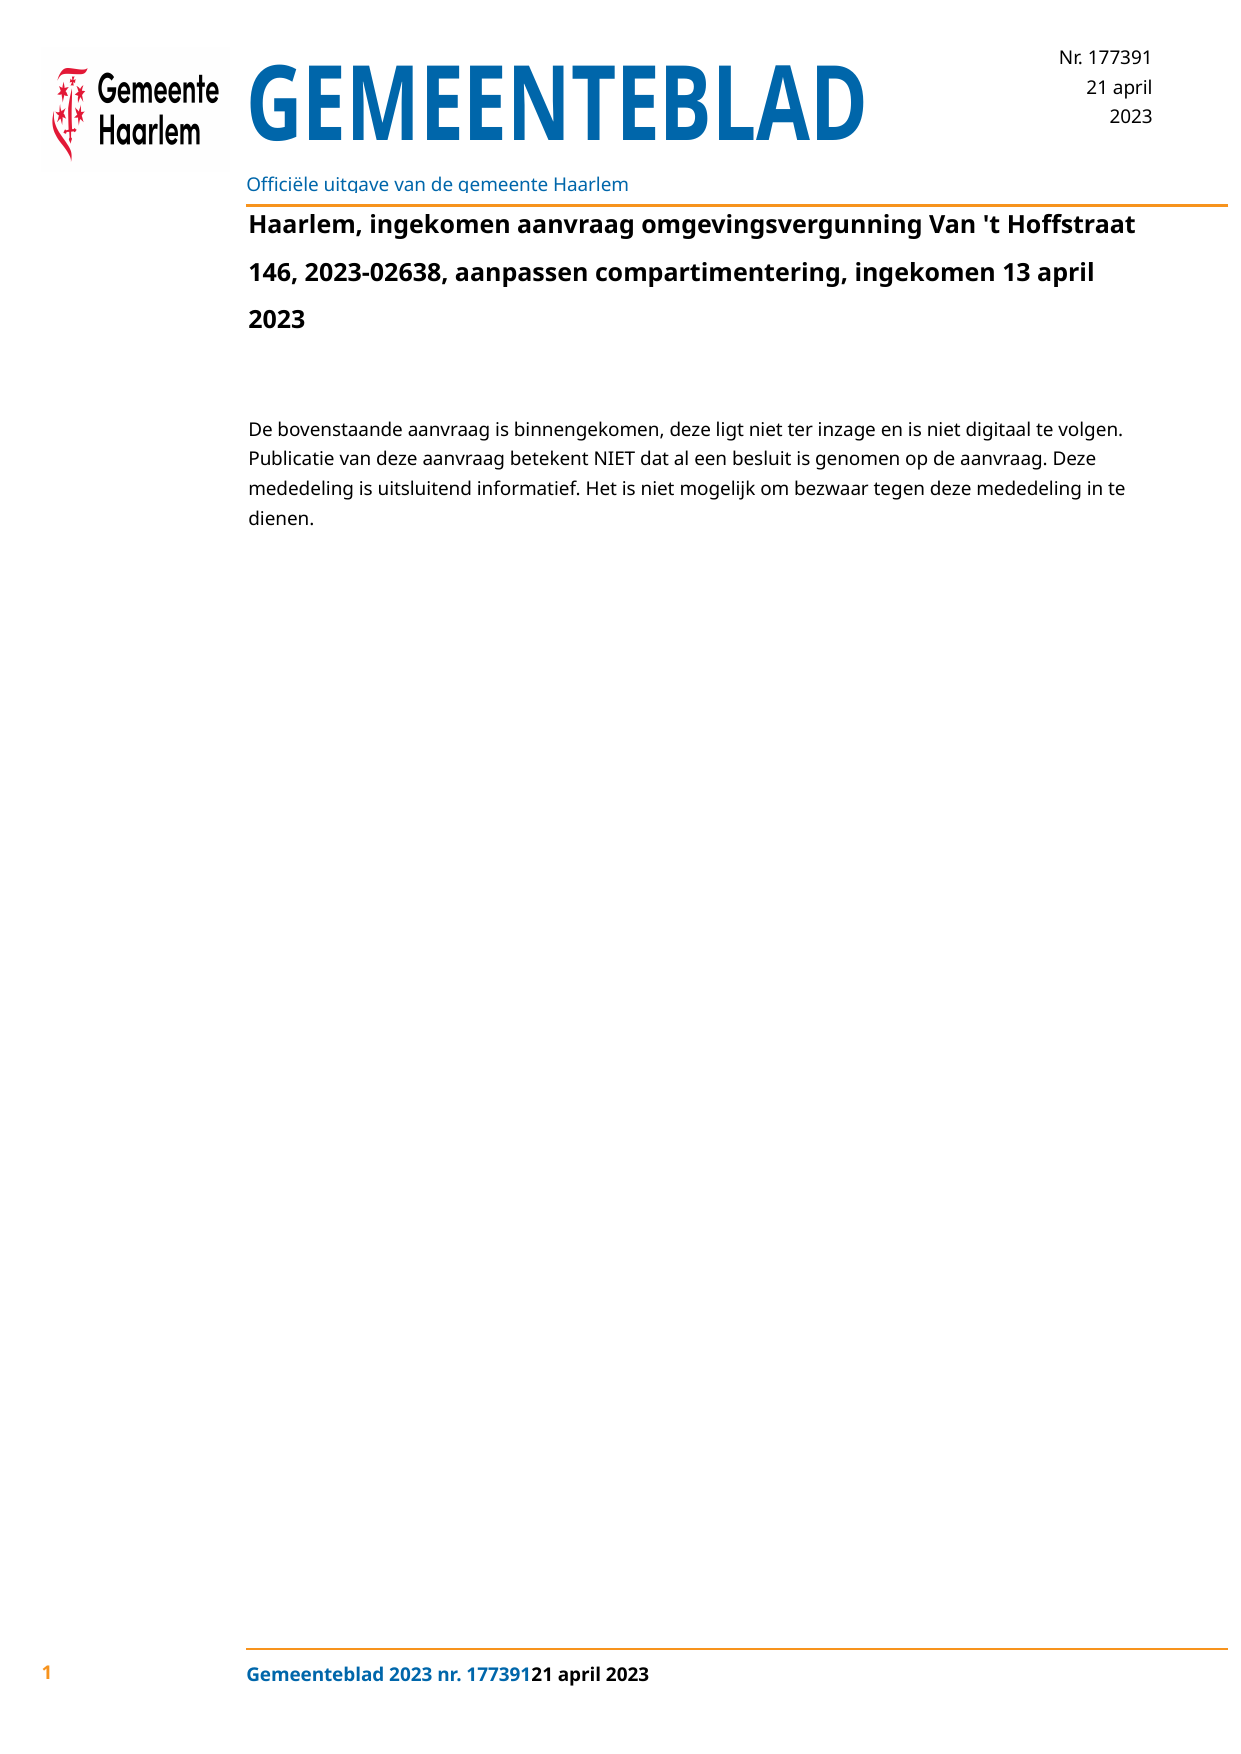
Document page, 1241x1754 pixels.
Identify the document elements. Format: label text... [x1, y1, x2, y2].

text Haarlem, ingekomen aanvraag omgevingsvergunning Van 't Hoffstraat 146, 2023-02638, aanpassen compartimentering, ingekomen 13 april 2023 [248, 207, 1152, 336]
text De bovenstaande aanvraag is binnengekomen, deze ligt niet ter inzage en is niet digitaal te volgen. Publicatie van deze aanvraag betekent NIET dat al een besluit is genomen op de aanvraag. Deze mededeling is uitsluitend informatief. Het is niet mogelijk om bezwaar tegen deze mededeling in te dienen. [248, 416, 1152, 530]
picture [41, 47, 231, 172]
